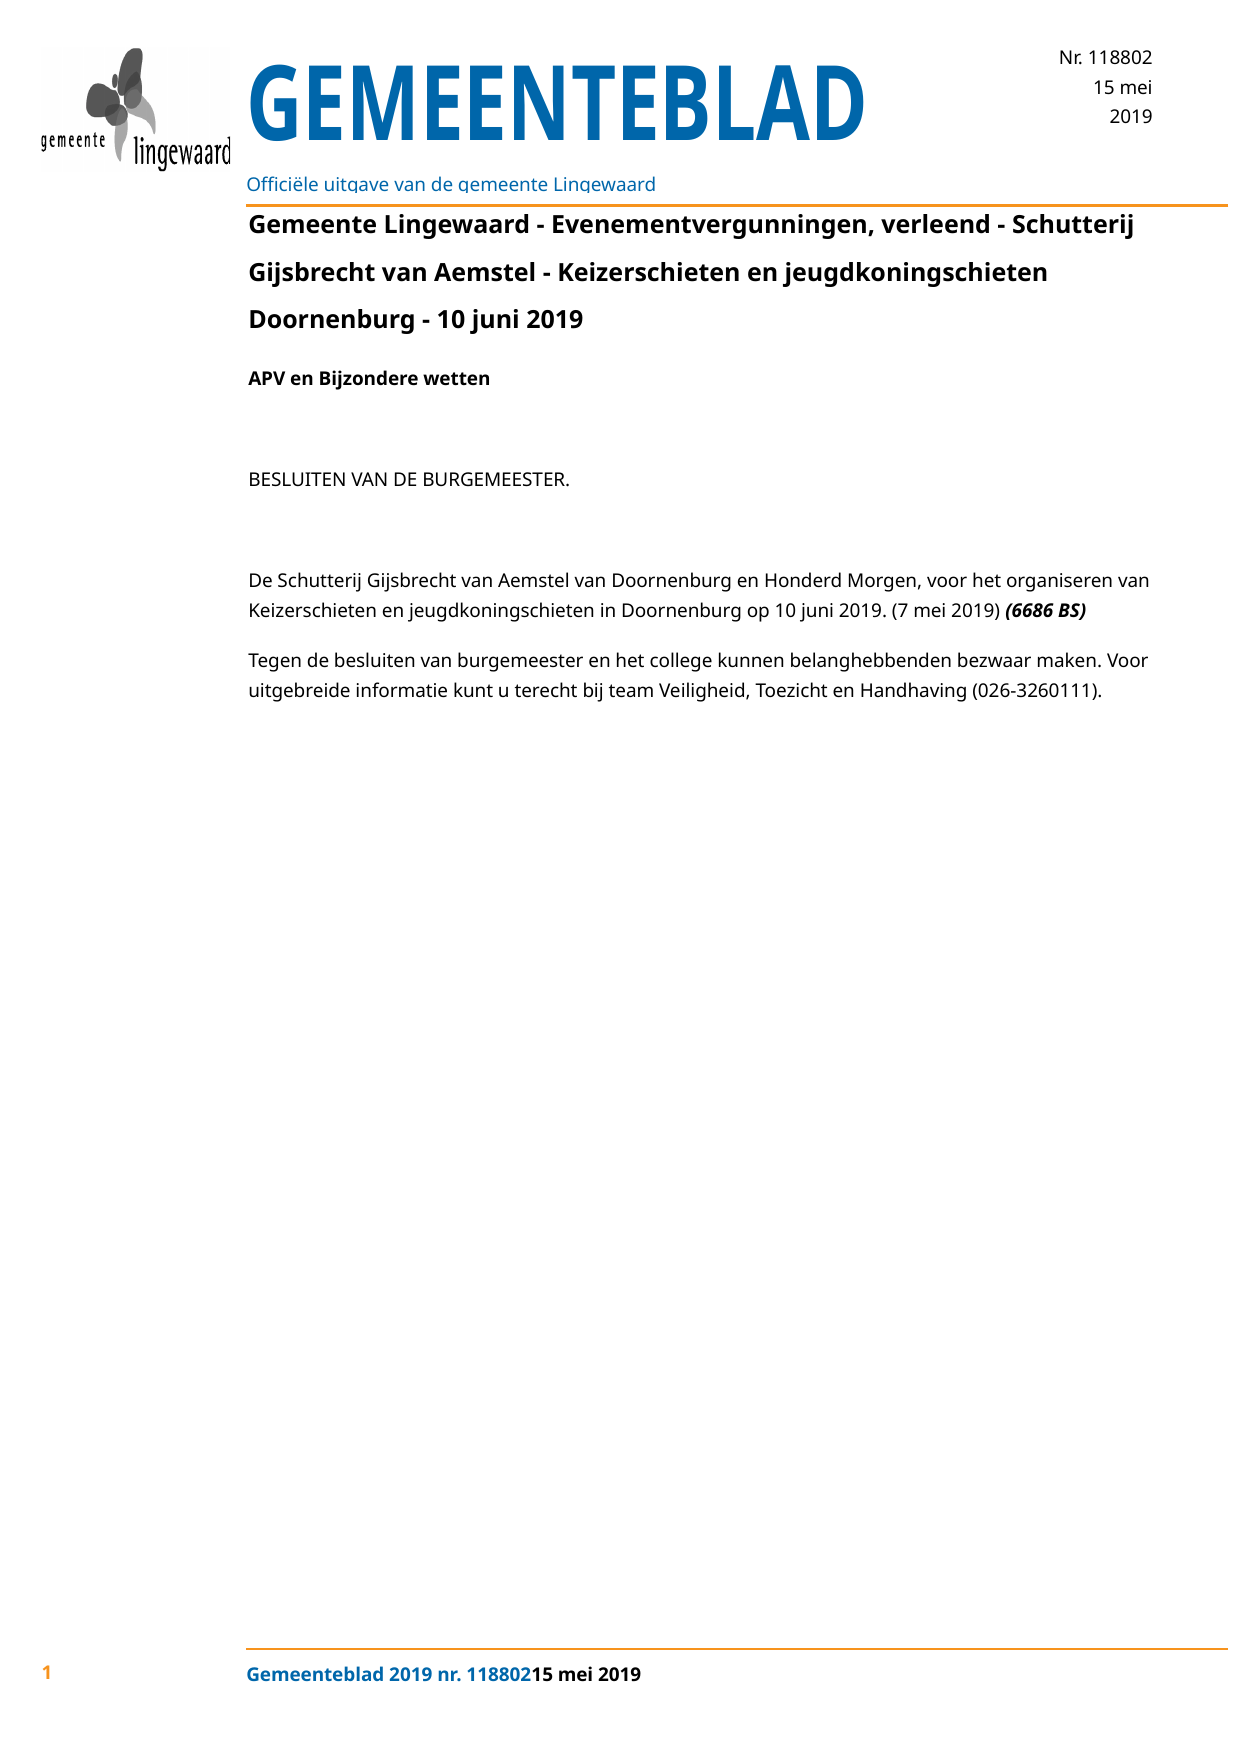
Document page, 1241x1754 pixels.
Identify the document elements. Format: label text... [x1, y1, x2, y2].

text Tegen de besluiten van burgemeester en het college kunnen belanghebbenden bezwaar maken. Voor uitgebreide informatie kunt u terecht bij team Veiligheid, Toezicht en Handhaving (026-3260111). [248, 647, 1152, 702]
text Gemeente Lingewaard - Evenementvergunningen, verleend - Schutterij Gijsbrecht van Aemstel - Keizerschieten en jeugdkoningschieten Doornenburg - 10 juni 2019 [248, 207, 1152, 336]
picture [41, 47, 231, 172]
text APV en Bijzondere wetten [248, 366, 1152, 391]
text BESLUITEN VAN DE BURGEMEESTER. [248, 466, 1152, 492]
text De Schutterij Gijsbrecht van Aemstel van Doornenburg en Honderd Morgen, voor het organiseren van Keizerschieten en jeugdkoningschieten in Doornenburg op 10 juni 2019. (7 mei 2019) (6686 BS) [248, 567, 1152, 622]
